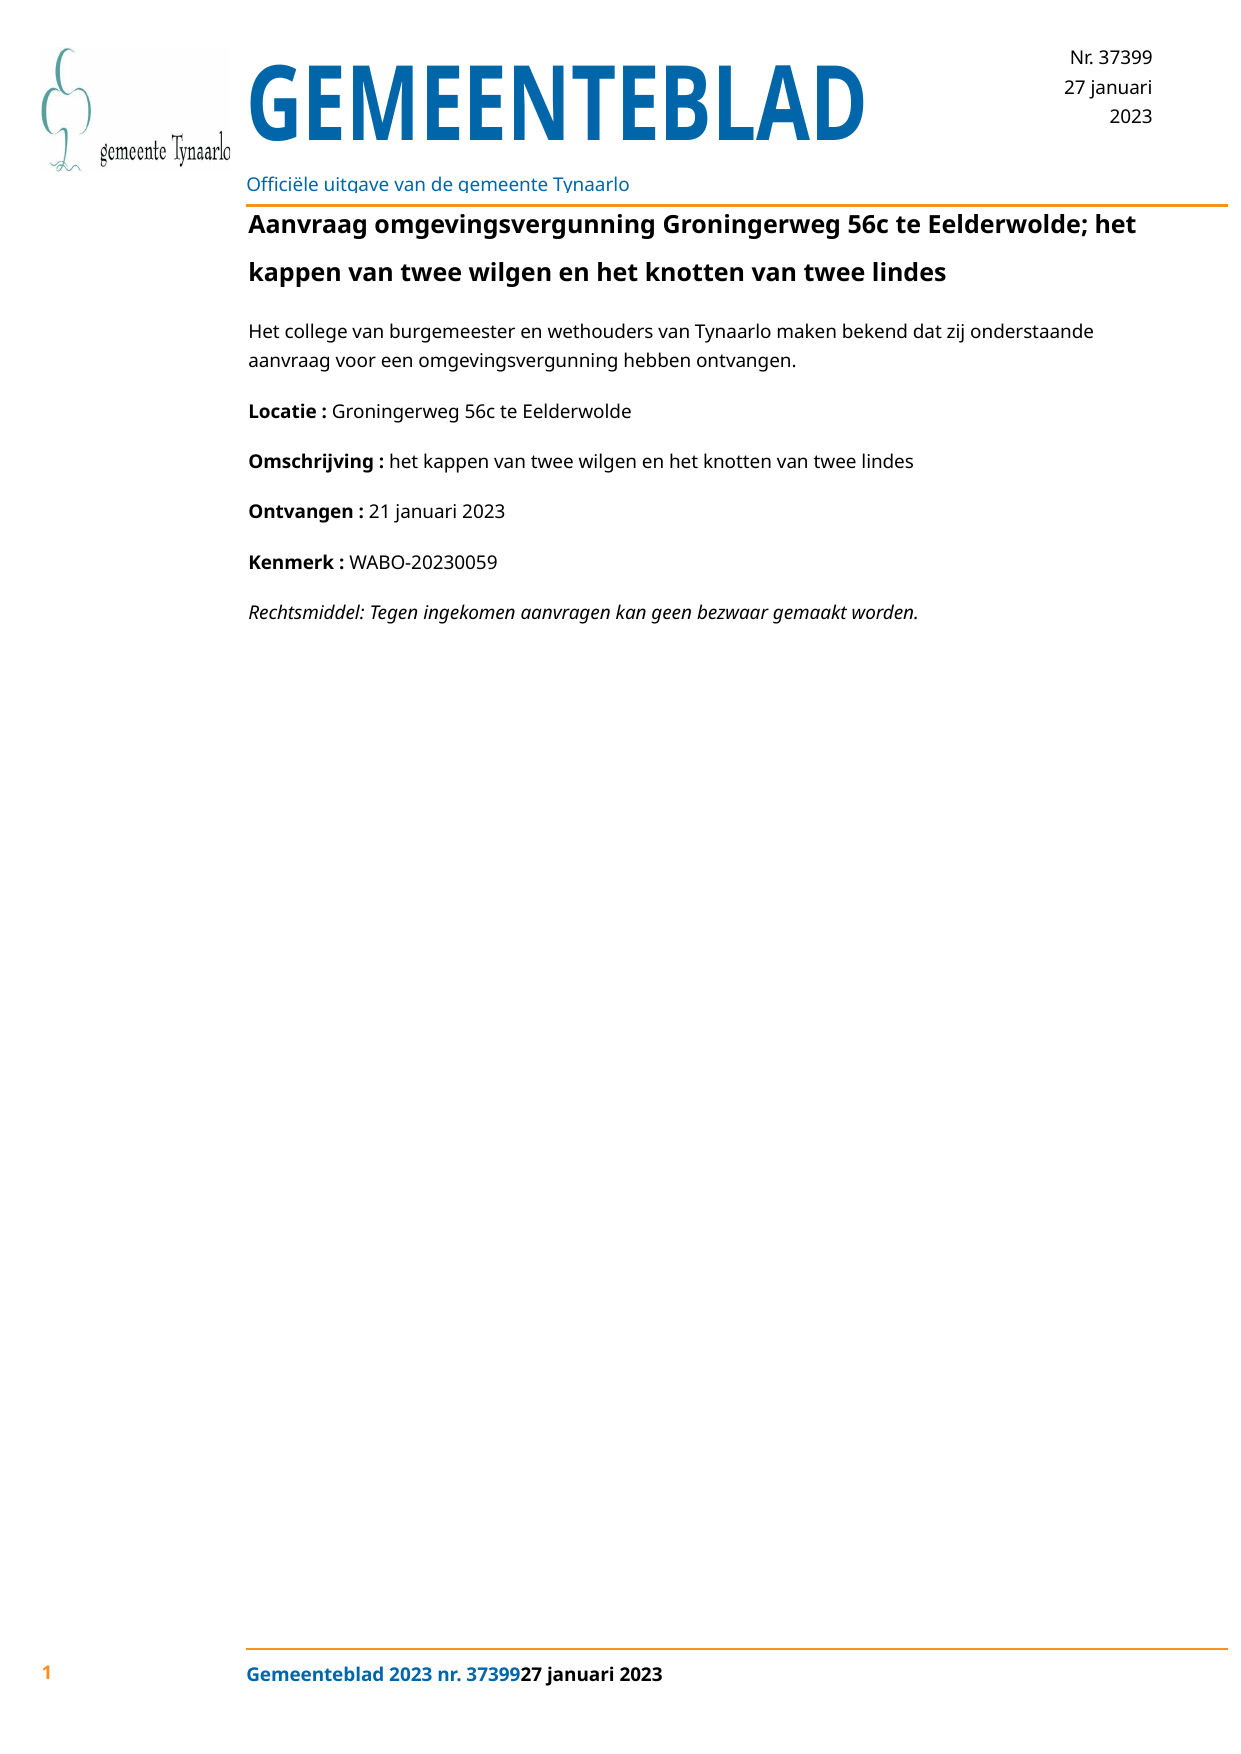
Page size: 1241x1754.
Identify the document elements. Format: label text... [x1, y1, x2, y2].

text Aanvraag omgevingsvergunning Groningerweg 56c te Eelderwolde; het kappen van twee wilgen en het knotten van twee lindes [248, 207, 1152, 288]
picture [41, 47, 231, 172]
text Ontvangen : 21 januari 2023 [248, 499, 1152, 524]
text Het college van burgemeester en wethouders van Tynaarlo maken bekend dat zij onderstaande aanvraag voor een omgevingsvergunning hebben ontvangen. [248, 318, 1152, 373]
text Kenmerk : WABO-20230059 [248, 549, 1152, 575]
text Omschrijving : het kappen van twee wilgen en het knotten van twee lindes [248, 448, 1152, 474]
text Rechtsmiddel: Tegen ingekomen aanvragen kan geen bezwaar gemaakt worden. [248, 599, 1152, 625]
text Locatie : Groningerweg 56c te Eelderwolde [248, 398, 1152, 424]
